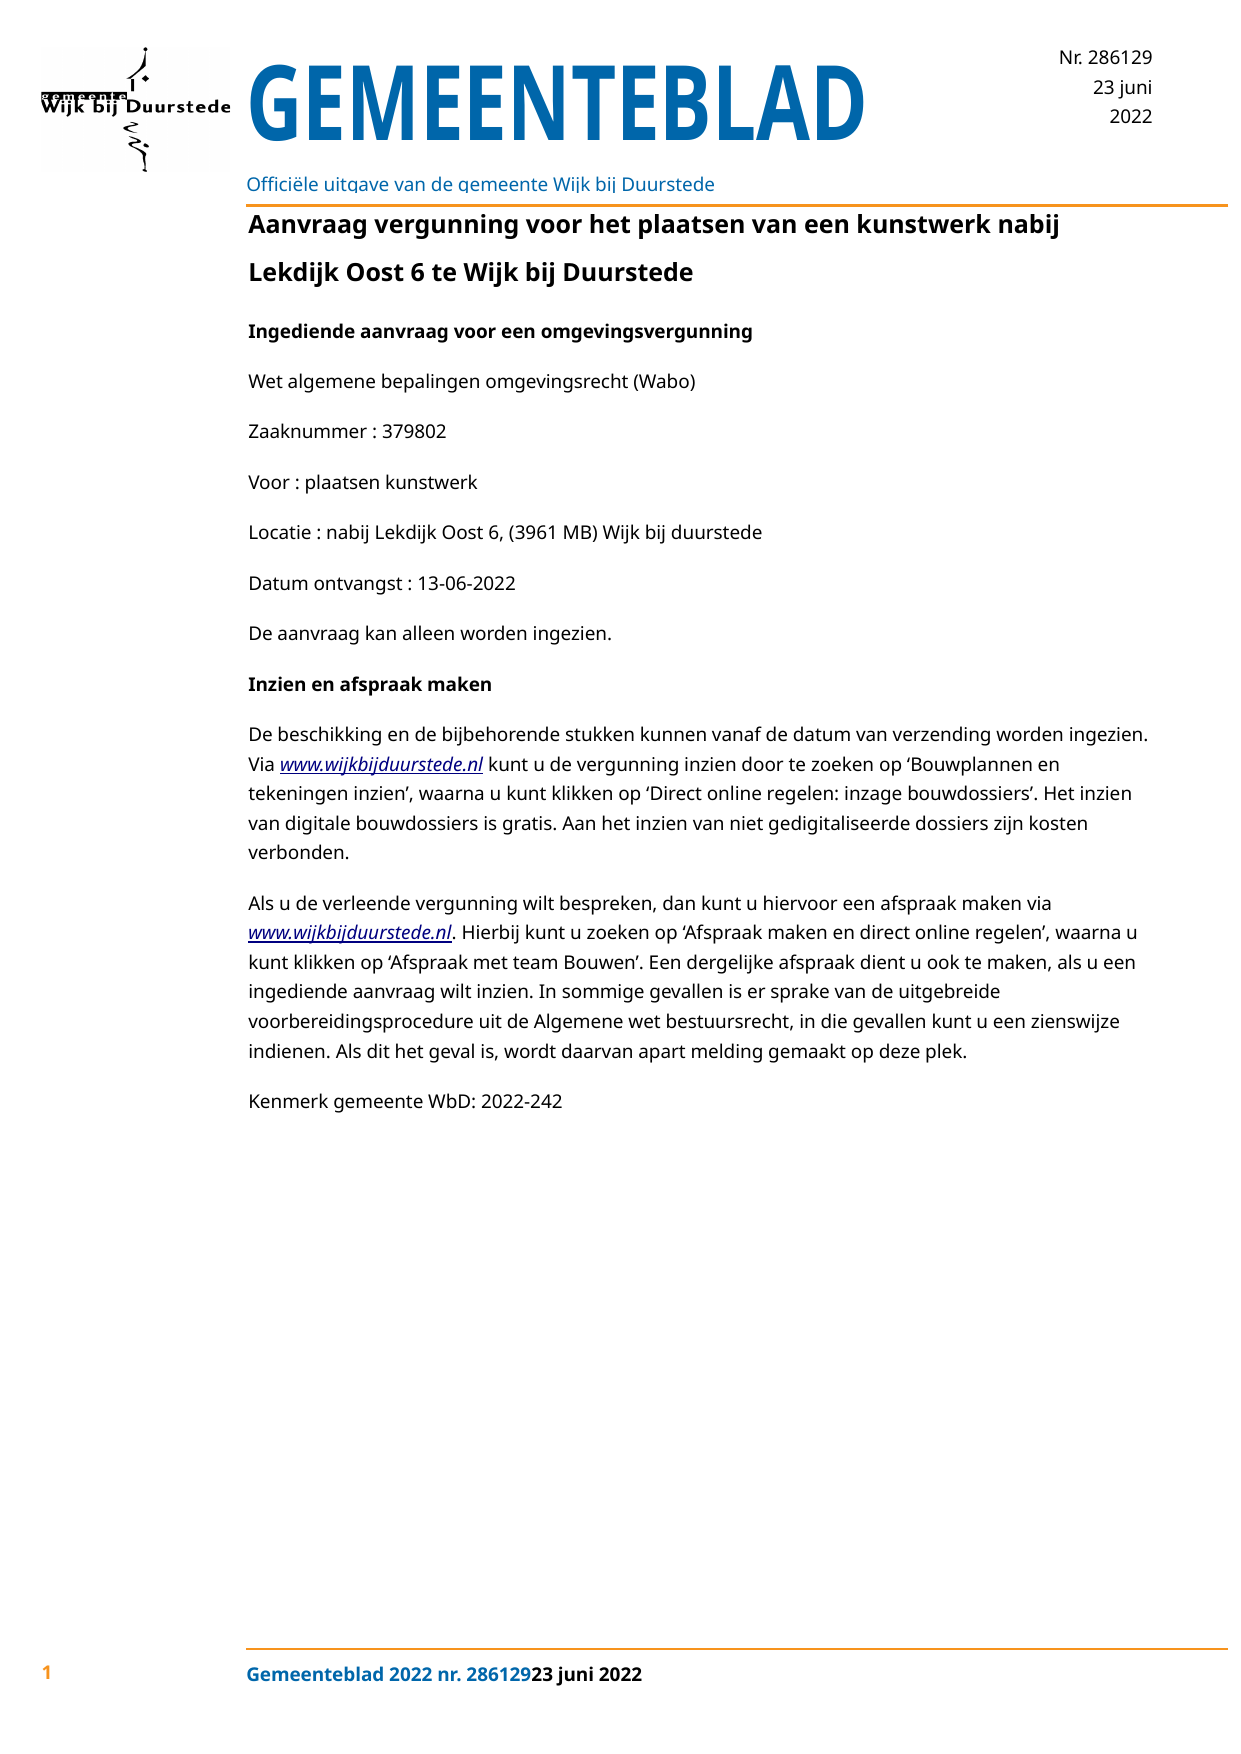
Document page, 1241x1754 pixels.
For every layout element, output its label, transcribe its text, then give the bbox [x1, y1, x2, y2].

text Voor : plaatsen kunstwerk [248, 469, 1152, 495]
text Kenmerk gemeente WbD: 2022-242 [248, 1088, 1152, 1114]
text Inzien en afspraak maken [248, 671, 1152, 697]
picture [41, 47, 231, 172]
text De aanvraag kan alleen worden ingezien. [248, 620, 1152, 646]
text De beschikking en de bijbehorende stukken kunnen vanaf de datum van verzending worden ingezien. Via www.wijkbijduurstede.nl kunt u de vergunning inzien door te zoeken op ‘Bouwplannen en tekeningen inzien’, waarna u kunt klikken op ‘Direct online regelen: inzage bouwdossiers’. Het inzien van digitale bouwdossiers is gratis. Aan het inzien van niet gedigitaliseerde dossiers zijn kosten verbonden. [248, 721, 1152, 865]
text Zaaknummer : 379802 [248, 419, 1152, 444]
text Locatie : nabij Lekdijk Oost 6, (3961 MB) Wijk bij duurstede [248, 519, 1152, 545]
text Aanvraag vergunning voor het plaatsen van een kunstwerk nabij Lekdijk Oost 6 te Wijk bij Duurstede [248, 207, 1152, 288]
text Ingediende aanvraag voor een omgevingsvergunning [248, 318, 1152, 344]
text Datum ontvangst : 13-06-2022 [248, 570, 1152, 596]
text Als u de verleende vergunning wilt bespreken, dan kunt u hiervoor een afspraak maken via www.wijkbijduurstede.nl. Hierbij kunt u zoeken op ‘Afspraak maken en direct online regelen’, waarna u kunt klikken op ‘Afspraak met team Bouwen’. Een dergelijke afspraak dient u ook te maken, als u een ingediende aanvraag wilt inzien. In sommige gevallen is er sprake van de uitgebreide voorbereidingsprocedure uit de Algemene wet bestuursrecht, in die gevallen kunt u een zienswijze indienen. Als dit het geval is, wordt daarvan apart melding gemaakt op deze plek. [248, 890, 1152, 1064]
text Wet algemene bepalingen omgevingsrecht (Wabo) [248, 368, 1152, 394]
